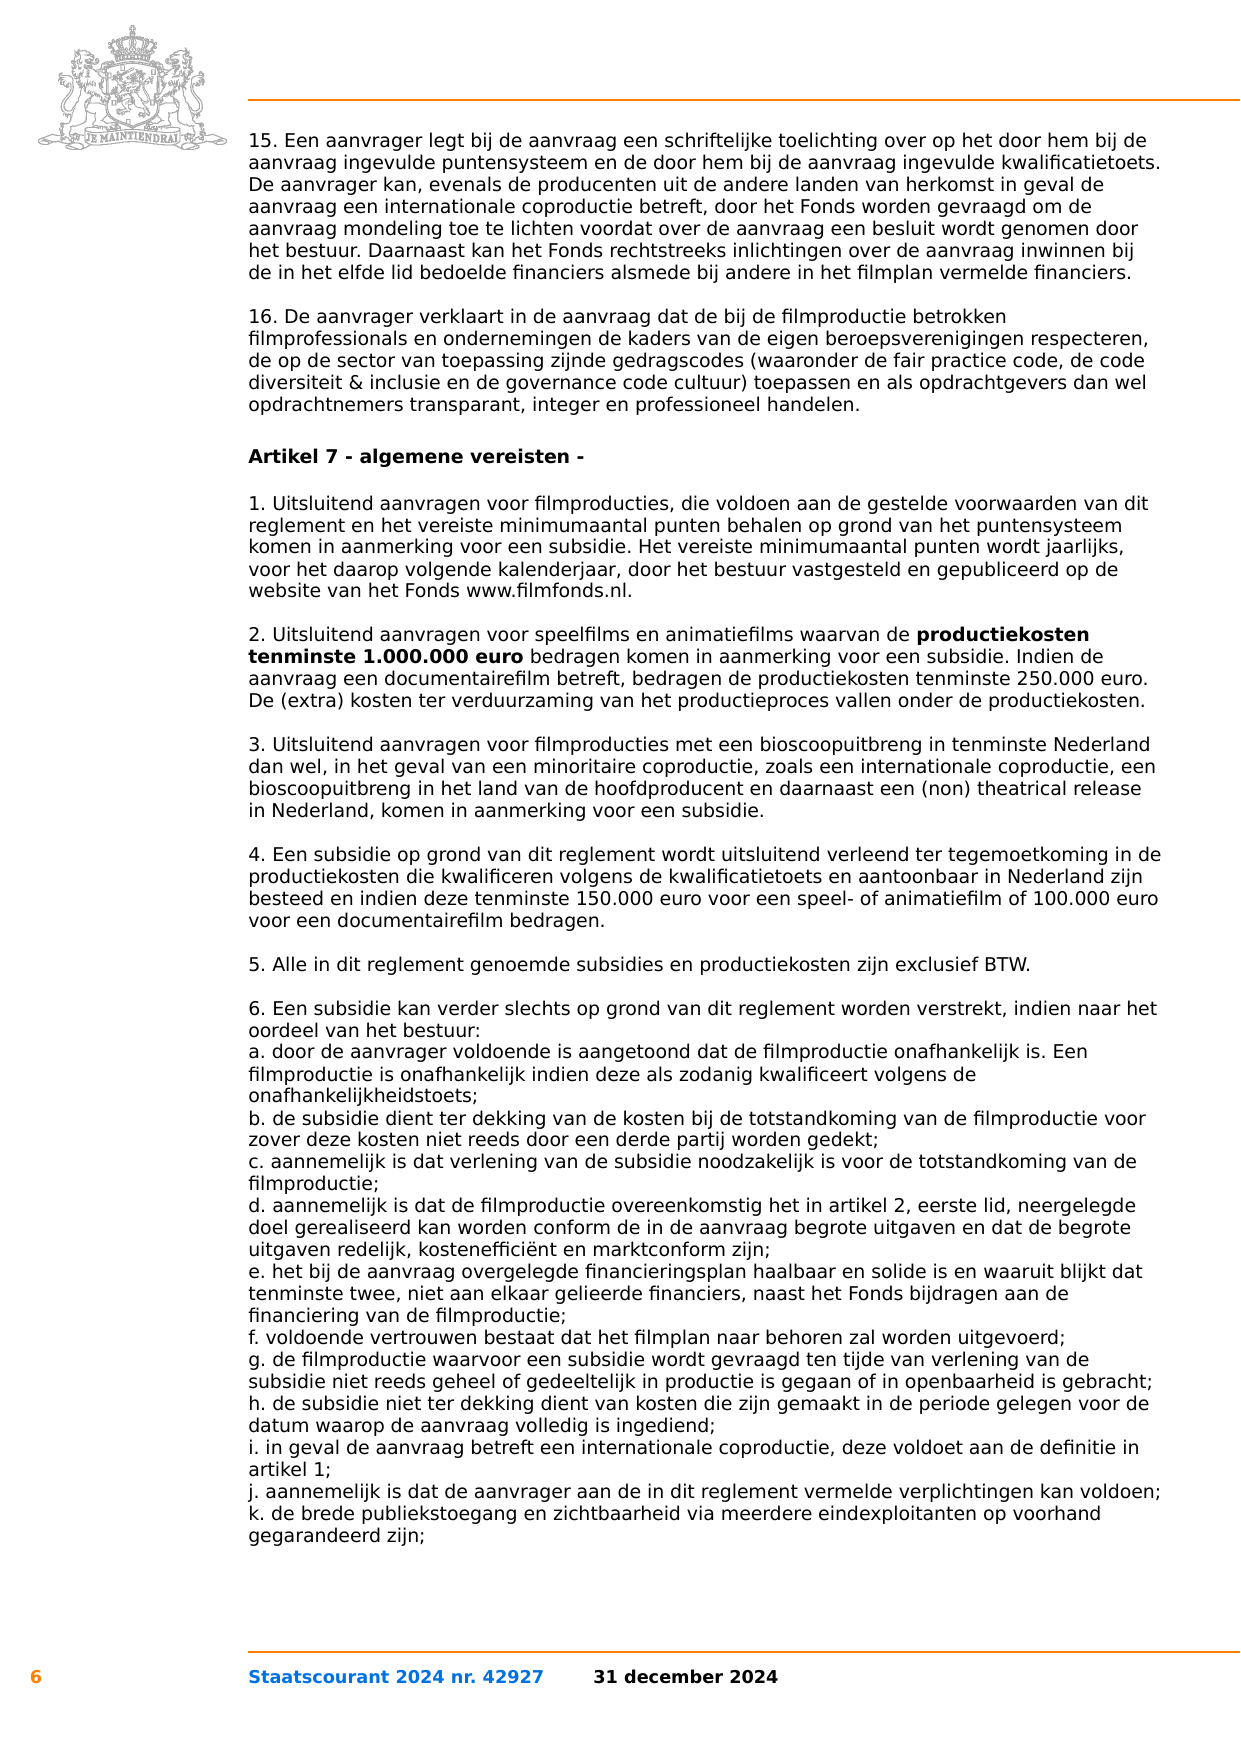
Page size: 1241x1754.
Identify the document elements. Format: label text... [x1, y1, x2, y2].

text g. de filmproductie waarvoor een subsidie wordt gevraagd ten tijde van verlening van de subsidie niet reeds geheel of gedeeltelijk in productie is gegaan of in openbaarheid is gebracht; [248, 1349, 1163, 1393]
text e. het bij de aanvraag overgelegde financieringsplan haalbaar en solide is en waaruit blijkt dat tenminste twee, niet aan elkaar gelieerde financiers, naast het Fonds bijdragen aan de financiering van de filmproductie; [248, 1261, 1163, 1327]
text j. aannemelijk is dat de aanvrager aan de in dit reglement vermelde verplichtingen kan voldoen; [248, 1481, 1163, 1503]
text a. door de aanvrager voldoende is aangetoond dat de filmproductie onafhankelijk is. Een filmproductie is onafhankelijk indien deze als zodanig kwalificeert volgens de onafhankelijkheidstoets; [248, 1041, 1163, 1107]
text h. de subsidie niet ter dekking dient van kosten die zijn gemaakt in de periode gelegen voor de datum waarop de aanvraag volledig is ingediend; [248, 1393, 1163, 1437]
text 5. Alle in dit reglement genoemde subsidies en productiekosten zijn exclusief BTW. [248, 954, 1163, 976]
subtitle Artikel 7 - algemene vereisten - [248, 446, 1163, 467]
text 3. Uitsluitend aanvragen voor filmproducties met een bioscoopuitbreng in tenminste Nederland dan wel, in het geval van een minoritaire coproductie, zoals een internationale coproductie, een bioscoopuitbreng in het land van de hoofdproducent en daarnaast een (non) theatrical release in Nederland, komen in aanmerking voor een subsidie. [248, 734, 1163, 822]
text 16. De aanvrager verklaart in de aanvraag dat de bij de filmproductie betrokken filmprofessionals en ondernemingen de kaders van de eigen beroepsverenigingen respecteren, de op de sector van toepassing zijnde gedragscodes (waaronder de fair practice code, de code diversiteit & inclusie en de governance code cultuur) toepassen en als opdrachtgevers dan wel opdrachtnemers transparant, integer en professioneel handelen. [248, 306, 1163, 416]
text 6. Een subsidie kan verder slechts op grond van dit reglement worden verstrekt, indien naar het oordeel van het bestuur: [248, 997, 1163, 1041]
text 2. Uitsluitend aanvragen voor speelfilms en animatiefilms waarvan de productiekosten tenminste 1.000.000 euro bedragen komen in aanmerking voor een subsidie. Indien de aanvraag een documentairefilm betreft, bedragen de productiekosten tenminste 250.000 euro. De (extra) kosten ter verduurzaming van het productieproces vallen onder de productiekosten. [248, 624, 1163, 712]
text b. de subsidie dient ter dekking van de kosten bij de totstandkoming van de filmproductie voor zover deze kosten niet reeds door een derde partij worden gedekt; [248, 1107, 1163, 1151]
text d. aannemelijk is dat de filmproductie overeenkomstig het in artikel 2, eerste lid, neergelegde doel gerealiseerd kan worden conform de in de aanvraag begrote uitgaven en dat de begrote uitgaven redelijk, kostenefficiënt en marktconform zijn; [248, 1195, 1163, 1261]
text c. aannemelijk is dat verlening van de subsidie noodzakelijk is voor de totstandkoming van de filmproductie; [248, 1151, 1163, 1195]
text i. in geval de aanvraag betreft een internationale coproductie, deze voldoet aan de definitie in artikel 1; [248, 1437, 1163, 1481]
picture [38, 25, 227, 150]
text 15. Een aanvrager legt bij de aanvraag een schriftelijke toelichting over op het door hem bij de aanvraag ingevulde puntensysteem en de door hem bij de aanvraag ingevulde kwalificatietoets. De aanvrager kan, evenals de producenten uit de andere landen van herkomst in geval de aanvraag een internationale coproductie betreft, door het Fonds worden gevraagd om de aanvraag mondeling toe te lichten voordat over de aanvraag een besluit wordt genomen door het bestuur. Daarnaast kan het Fonds rechtstreeks inlichtingen over de aanvraag inwinnen bij de in het elfde lid bedoelde financiers alsmede bij andere in het filmplan vermelde financiers. [248, 130, 1163, 284]
text 4. Een subsidie op grond van dit reglement wordt uitsluitend verleend ter tegemoetkoming in de productiekosten die kwalificeren volgens de kwalificatietoets en aantoonbaar in Nederland zijn besteed en indien deze tenminste 150.000 euro voor een speel- of animatiefilm of 100.000 euro voor een documentairefilm bedragen. [248, 844, 1163, 932]
text 1. Uitsluitend aanvragen voor filmproducties, die voldoen aan de gestelde voorwaarden van dit reglement en het vereiste minimumaantal punten behalen op grond van het puntensysteem komen in aanmerking voor een subsidie. Het vereiste minimumaantal punten wordt jaarlijks, voor het daarop volgende kalenderjaar, door het bestuur vastgesteld en gepubliceerd op de website van het Fonds www.filmfonds.nl. [248, 492, 1163, 602]
text k. de brede publiekstoegang en zichtbaarheid via meerdere eindexploitanten op voorhand gegarandeerd zijn; [248, 1503, 1163, 1547]
text f. voldoende vertrouwen bestaat dat het filmplan naar behoren zal worden uitgevoerd; [248, 1327, 1163, 1349]
